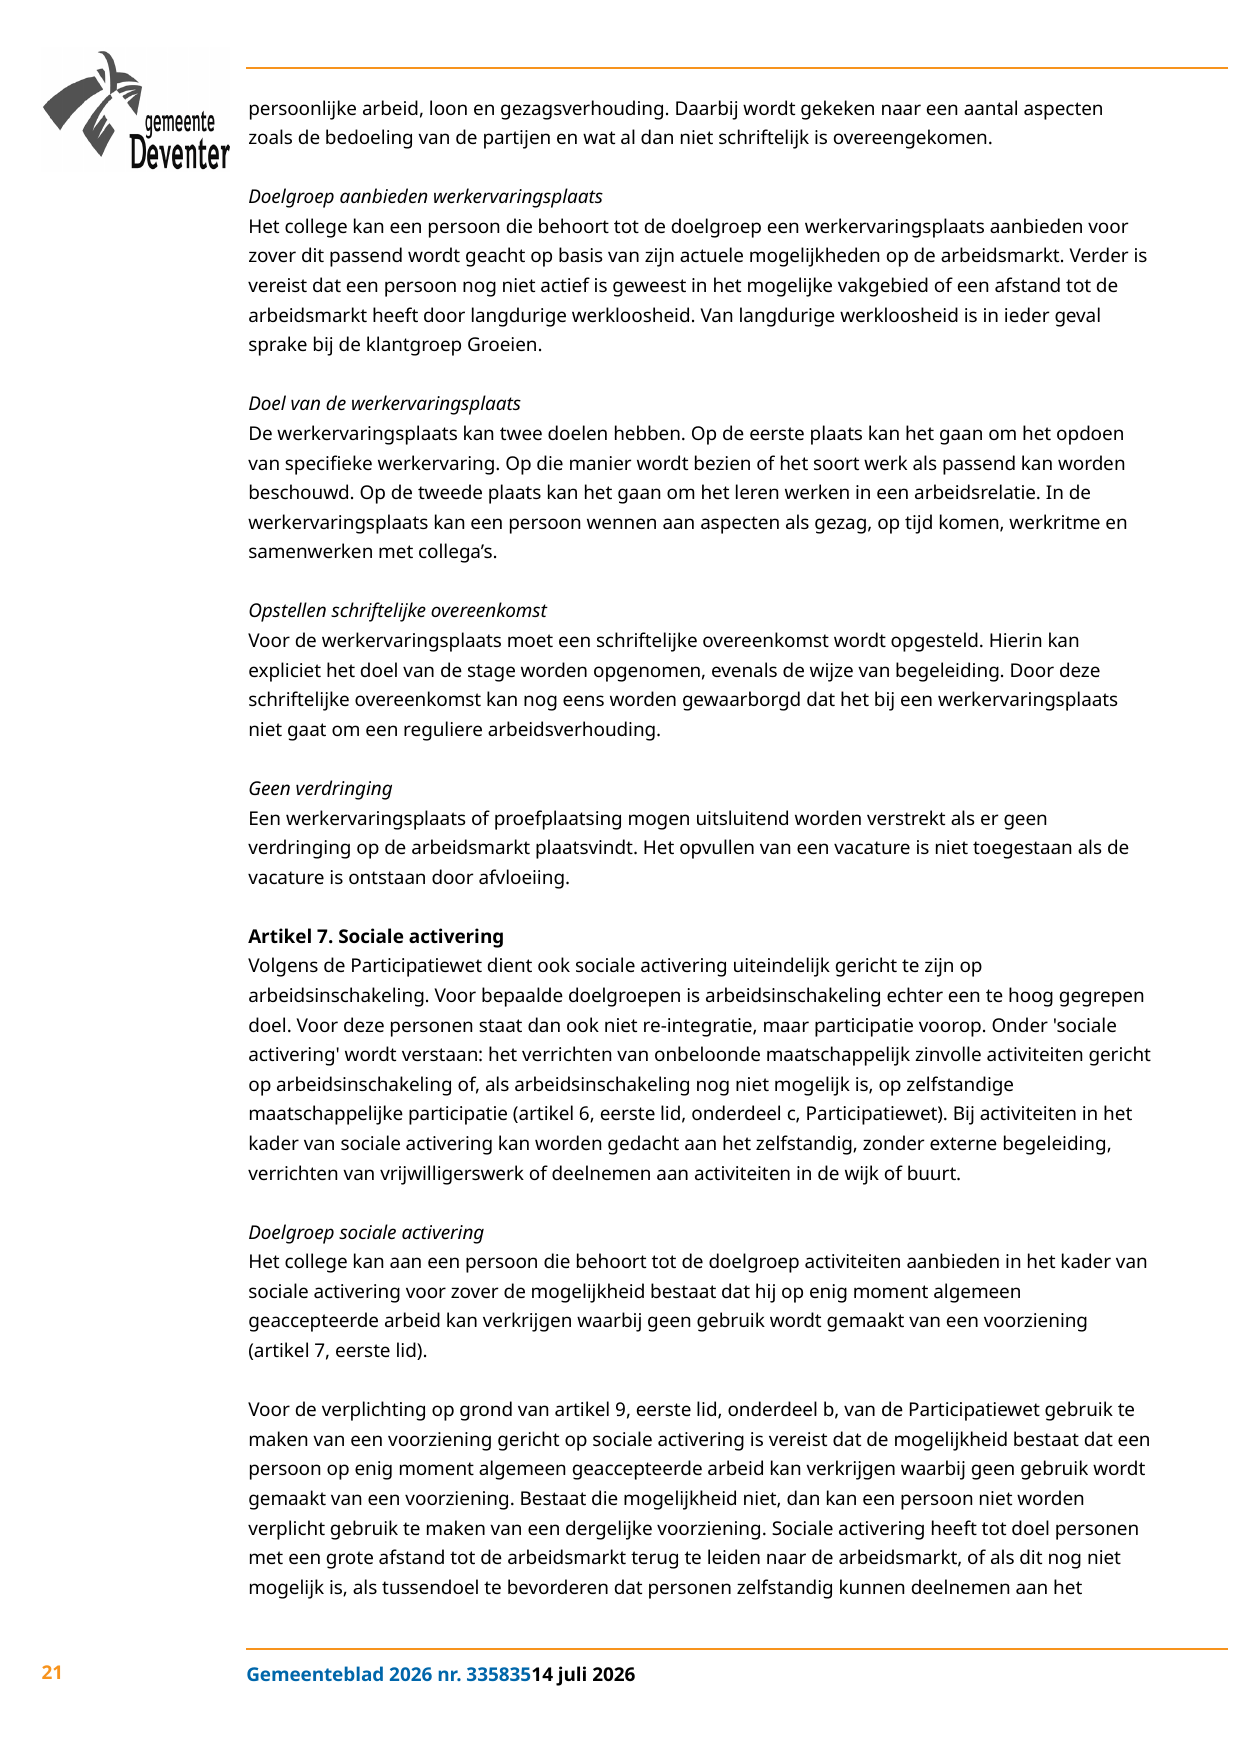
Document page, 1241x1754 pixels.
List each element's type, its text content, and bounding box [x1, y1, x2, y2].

text Het college kan aan een persoon die behoort tot de doelgroep activiteiten aanbieden in het kader van sociale activering voor zover de mogelijkheid bestaat dat hij op enig moment algemeen geaccepteerde arbeid kan verkrijgen waarbij geen gebruik wordt gemaakt van een voorziening (artikel 7, eerste lid). [248, 1248, 1152, 1363]
text Voor de werkervaringsplaats moet een schriftelijke overeenkomst wordt opgesteld. Hierin kan expliciet het doel van de stage worden opgenomen, evenals de wijze van begeleiding. Door deze schriftelijke overeenkomst kan nog eens worden gewaarborgd dat het bij een werkervaringsplaats niet gaat om een reguliere arbeidsverhouding. [248, 627, 1152, 742]
text Het college kan een persoon die behoort tot de doelgroep een werkervaringsplaats aanbieden voor zover dit passend wordt geacht op basis van zijn actuele mogelijkheden op de arbeidsmarkt. Verder is vereist dat een persoon nog niet actief is geweest in het mogelijke vakgebied of een afstand tot de arbeidsmarkt heeft door langdurige werkloosheid. Van langdurige werkloosheid is in ieder geval sprake bij de klantgroep Groeien. [248, 213, 1152, 357]
text Doelgroep sociale activering [248, 1219, 1152, 1245]
text Artikel 7. Sociale activering [248, 923, 1152, 949]
text De werkervaringsplaats kan twee doelen hebben. Op de eerste plaats kan het gaan om het opdoen van specifieke werkervaring. Op die manier wordt bezien of het soort werk als passend kan worden beschouwd. Op de tweede plaats kan het gaan om het leren werken in een arbeidsrelatie. In de werkervaringsplaats kan een persoon wennen aan aspecten als gezag, op tijd komen, werkritme en samenwerken met collega’s. [248, 420, 1152, 564]
text Opstellen schriftelijke overeenkomst [248, 598, 1152, 623]
text Voor de verplichting op grond van artikel 9, eerste lid, onderdeel b, van de Participatiewet gebruik te maken van een voorziening gericht op sociale activering is vereist dat de mogelijkheid bestaat dat een persoon op enig moment algemeen geaccepteerde arbeid kan verkrijgen waarbij geen gebruik wordt gemaakt van een voorziening. Bestaat die mogelijkheid niet, dan kan een persoon niet worden verplicht gebruik te maken van een dergelijke voorziening. Sociale activering heeft tot doel personen met een grote afstand tot de arbeidsmarkt terug te leiden naar de arbeidsmarkt, of als dit nog niet mogelijk is, als tussendoel te bevorderen dat personen zelfstandig kunnen deelnemen aan het [248, 1396, 1152, 1600]
text Volgens de Participatiewet dient ook sociale activering uiteindelijk gericht te zijn op arbeidsinschakeling. Voor bepaalde doelgroepen is arbeidsinschakeling echter een te hoog gegrepen doel. Voor deze personen staat dan ook niet re-integratie, maar participatie voorop. Onder 'sociale activering' wordt verstaan: het verrichten van onbeloonde maatschappelijk zinvolle activiteiten gericht op arbeidsinschakeling of, als arbeidsinschakeling nog niet mogelijk is, op zelfstandige maatschappelijke participatie (artikel 6, eerste lid, onderdeel c, Participatiewet). Bij activiteiten in het kader van sociale activering kan worden gedacht aan het zelfstandig, zonder externe begeleiding, verrichten van vrijwilligerswerk of deelnemen aan activiteiten in de wijk of buurt. [248, 953, 1152, 1186]
text persoonlijke arbeid, loon en gezagsverhouding. Daarbij wordt gekeken naar een aantal aspecten zoals de bedoeling van de partijen en wat al dan niet schriftelijk is overeengekomen. [248, 95, 1152, 150]
text Geen verdringing [248, 775, 1152, 801]
text Een werkervaringsplaats of proefplaatsing mogen uitsluitend worden verstrekt als er geen verdringing op de arbeidsmarkt plaatsvindt. Het opvullen van een vacature is niet toegestaan als de vacature is ontstaan door afvloeiing. [248, 805, 1152, 890]
text Doelgroep aanbieden werkervaringsplaats [248, 183, 1152, 209]
picture [41, 47, 231, 172]
text Doel van de werkervaringsplaats [248, 391, 1152, 416]
